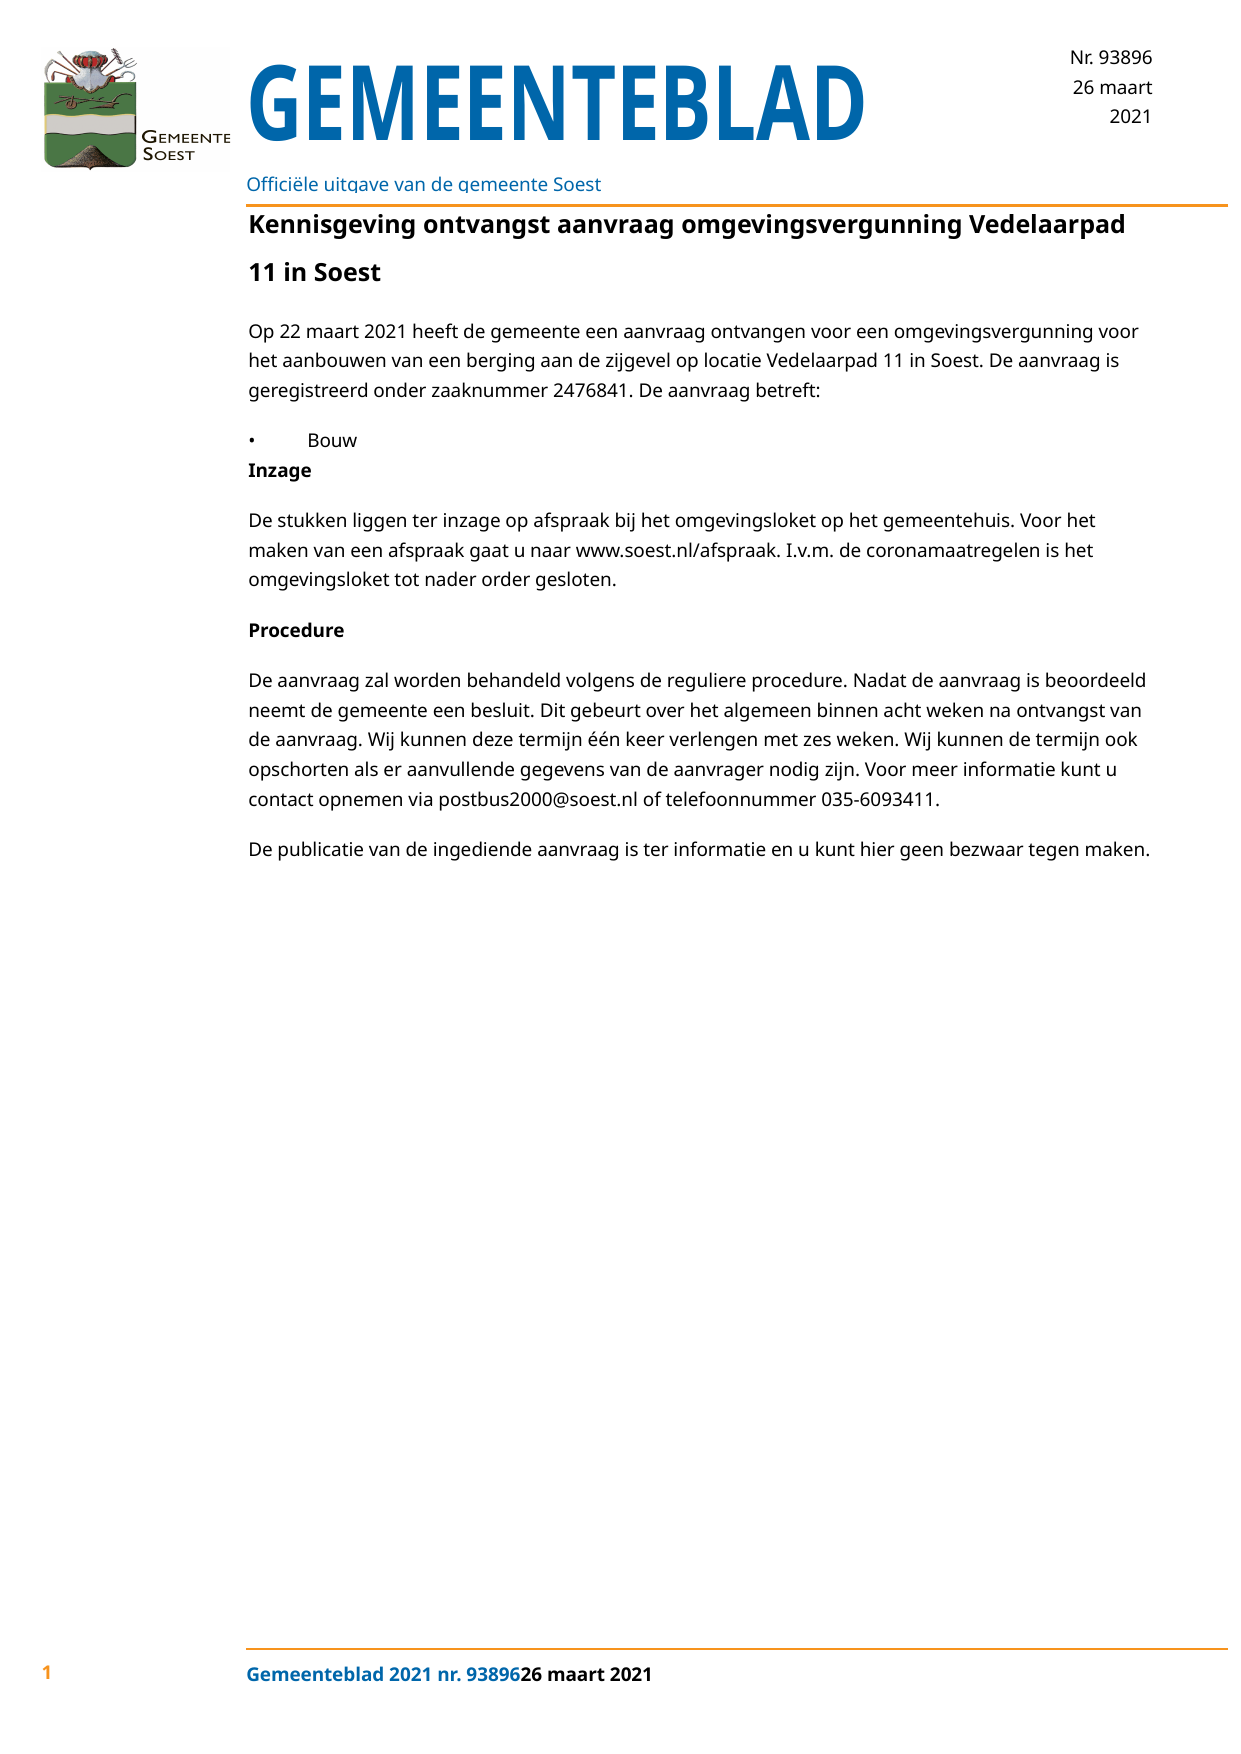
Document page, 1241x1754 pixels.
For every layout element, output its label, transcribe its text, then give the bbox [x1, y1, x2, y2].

text Procedure [248, 617, 1152, 643]
text Kennisgeving ontvangst aanvraag omgevingsvergunning Vedelaarpad 11 in Soest [248, 207, 1152, 288]
picture [41, 47, 231, 172]
text Inzage [248, 457, 1152, 483]
text De stukken liggen ter inzage op afspraak bij het omgevingsloket op het gemeentehuis. Voor het maken van een afspraak gaat u naar www.soest.nl/afspraak. I.v.m. de coronamaatregelen is het omgevingsloket tot nader order gesloten. [248, 507, 1152, 592]
text De aanvraag zal worden behandeld volgens de reguliere procedure. Nadat de aanvraag is beoordeeld neemt de gemeente een besluit. Dit gebeurt over het algemeen binnen acht weken na ontvangst van de aanvraag. Wij kunnen deze termijn één keer verlengen met zes weken. Wij kunnen de termijn ook opschorten als er aanvullende gegevens van de aanvrager nodig zijn. Voor meer informatie kunt u contact opnemen via postbus2000@soest.nl of telefoonnummer 035-6093411. [248, 667, 1152, 812]
text De publicatie van de ingediende aanvraag is ter informatie en u kunt hier geen bezwaar tegen maken. [248, 836, 1152, 862]
text Op 22 maart 2021 heeft de gemeente een aanvraag ontvangen voor een omgevingsvergunning voor het aanbouwen van een berging aan de zijgevel op locatie Vedelaarpad 11 in Soest. De aanvraag is geregistreerd onder zaaknummer 2476841. De aanvraag betreft: [248, 318, 1152, 403]
list Bouw [248, 427, 1152, 453]
